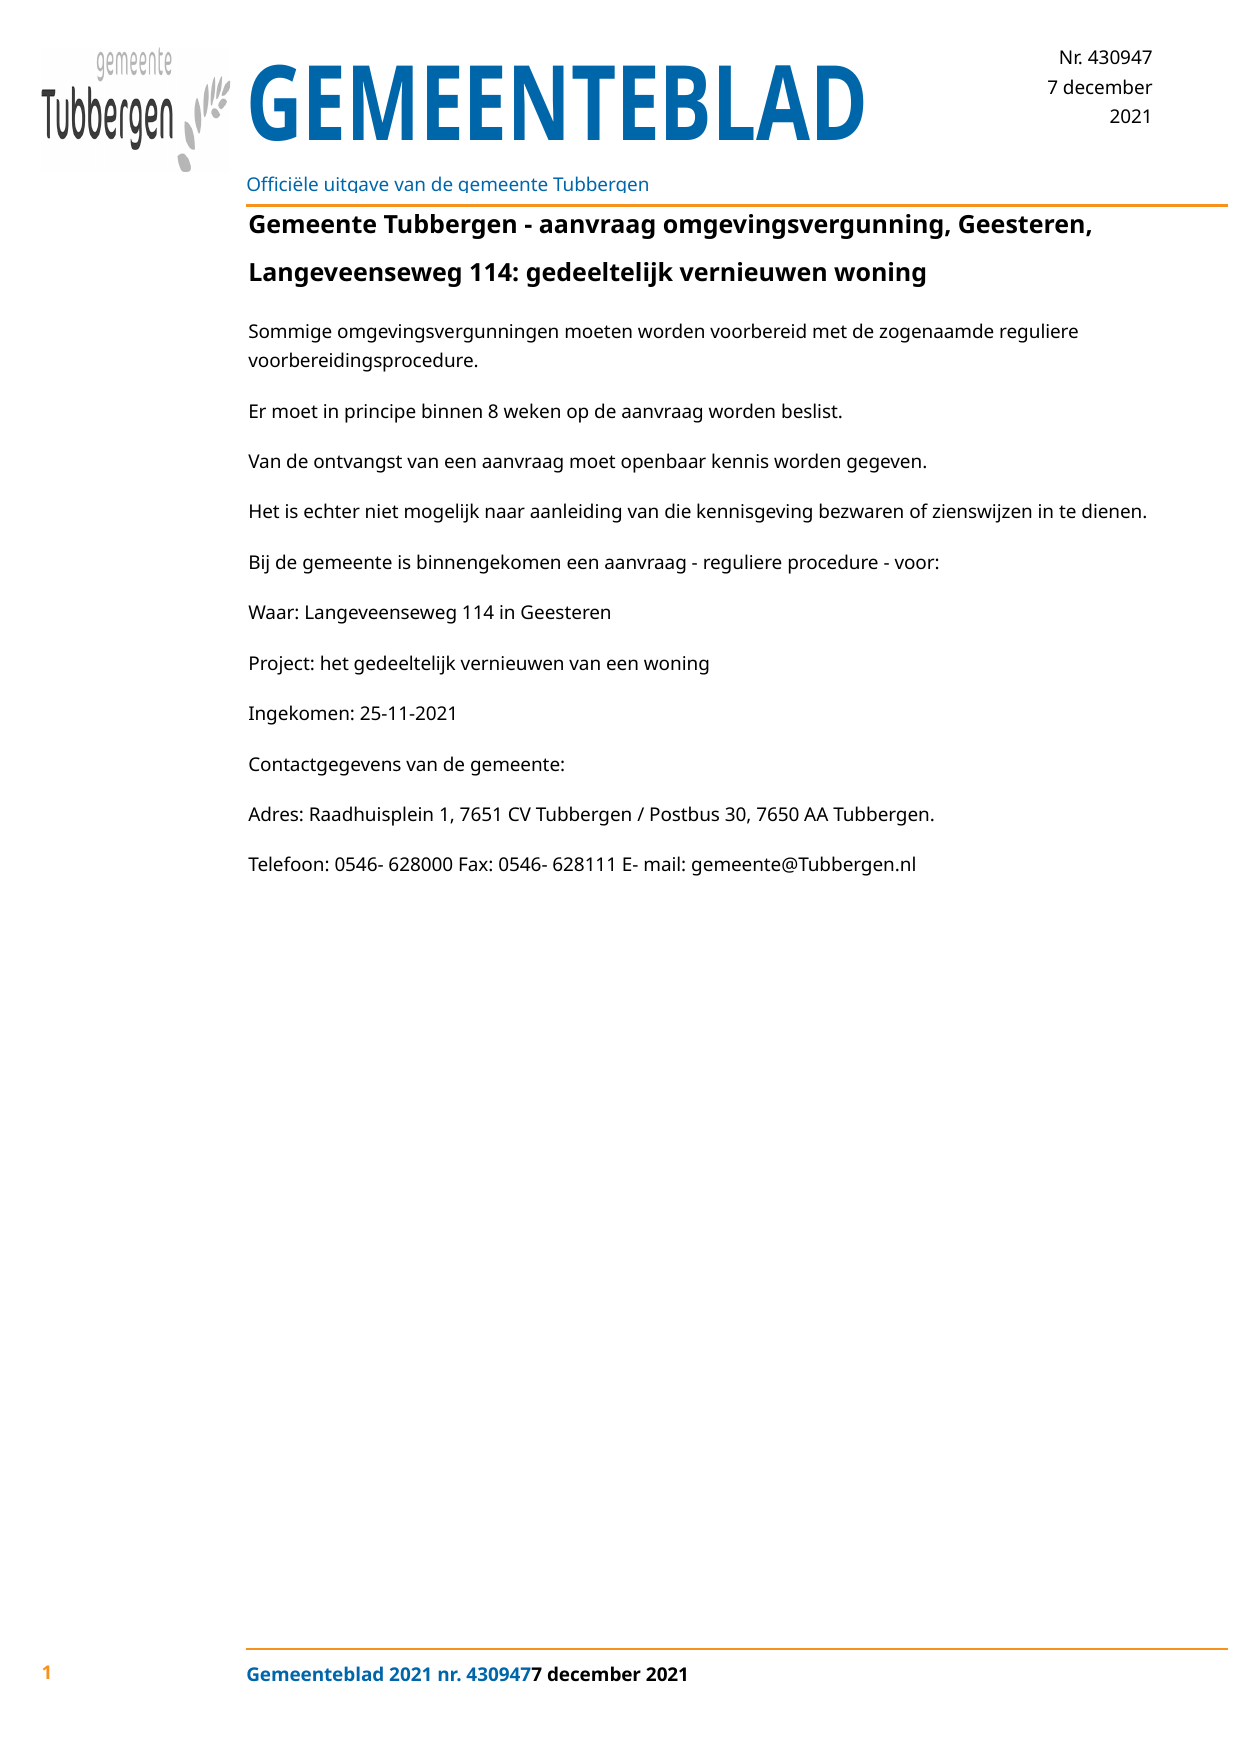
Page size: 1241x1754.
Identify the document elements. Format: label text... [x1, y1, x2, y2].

text Ingekomen: 25-11-2021 [248, 700, 1152, 726]
text Van de ontvangst van een aanvraag moet openbaar kennis worden gegeven. [248, 448, 1152, 474]
text Contactgegevens van de gemeente: [248, 751, 1152, 777]
text Sommige omgevingsvergunningen moeten worden voorbereid met de zogenaamde reguliere voorbereidingsprocedure. [248, 318, 1152, 373]
text Telefoon: 0546- 628000 Fax: 0546- 628111 E- mail: gemeente@Tubbergen.nl [248, 852, 1152, 877]
text Waar: Langeveenseweg 114 in Geesteren [248, 599, 1152, 625]
text Adres: Raadhuisplein 1, 7651 CV Tubbergen / Postbus 30, 7650 AA Tubbergen. [248, 801, 1152, 827]
text Het is echter niet mogelijk naar aanleiding van die kennisgeving bezwaren of zienswijzen in te dienen. [248, 499, 1152, 524]
text Er moet in principe binnen 8 weken op de aanvraag worden beslist. [248, 398, 1152, 424]
text Bij de gemeente is binnengekomen een aanvraag - reguliere procedure - voor: [248, 549, 1152, 575]
text Project: het gedeeltelijk vernieuwen van een woning [248, 650, 1152, 676]
text Gemeente Tubbergen - aanvraag omgevingsvergunning, Geesteren, Langeveenseweg 114: gedeeltelijk vernieuwen woning [248, 207, 1152, 288]
picture [41, 47, 231, 172]
